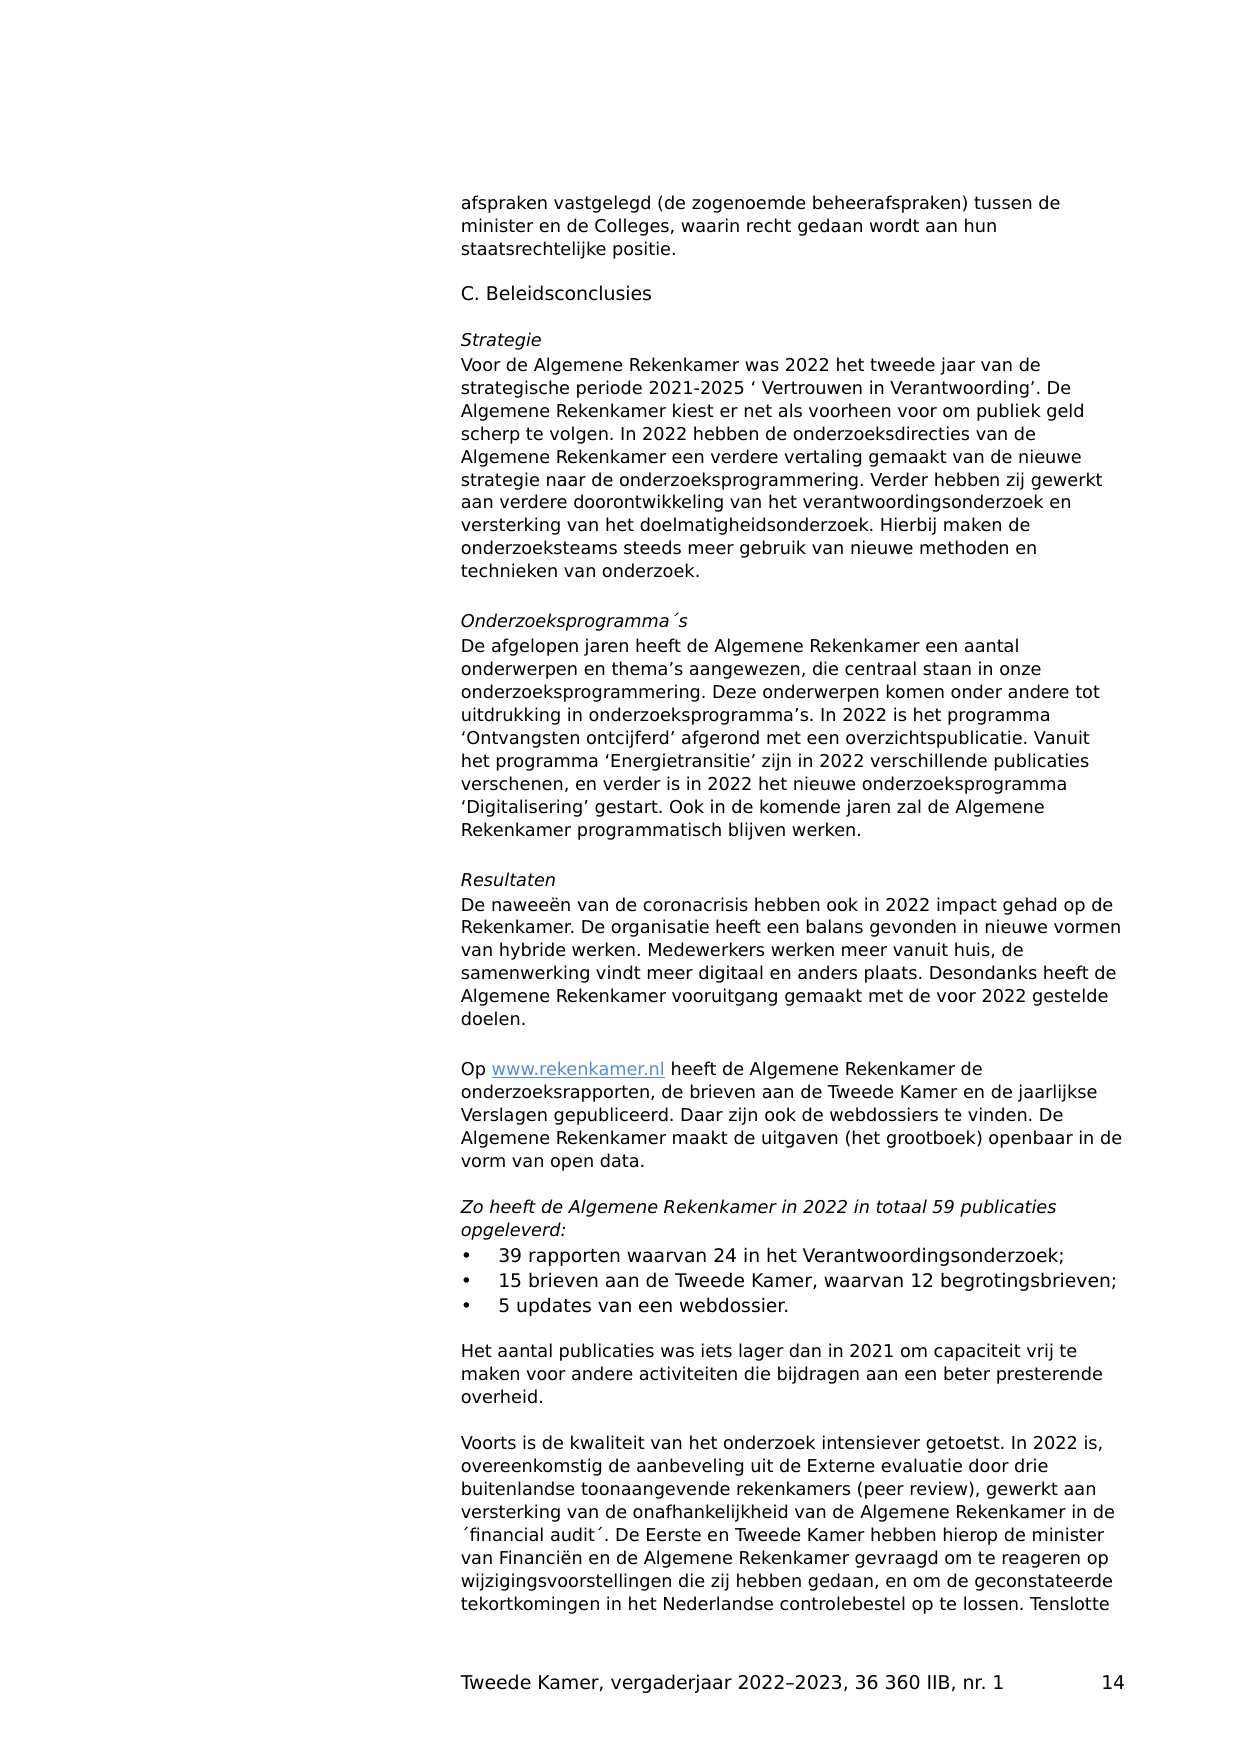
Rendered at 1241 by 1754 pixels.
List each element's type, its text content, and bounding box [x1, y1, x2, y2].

list 5 updates van een webdossier. [461, 1293, 1125, 1318]
text afspraken vastgelegd (de zogenoemde beheerafspraken) tussen de minister en de Colleges, waarin recht gedaan wordt aan hun staatsrechtelijke positie. [461, 191, 1125, 259]
list 15 brieven aan de Tweede Kamer, waarvan 12 begrotingsbrieven; [461, 1268, 1125, 1293]
text De afgelopen jaren heeft de Algemene Rekenkamer een aantal onderwerpen en thema’s aangewezen, die centraal staan in onze onderzoeksprogrammering. Deze onderwerpen komen onder andere tot uitdrukking in onderzoeksprogramma’s. In 2022 is het programma ‘Ontvangsten ontcijferd’ afgerond met een overzichtspublicatie. Vanuit het programma ‘Energietransitie’ zijn in 2022 verschillende publicaties verschenen, en verder is in 2022 het nieuwe onderzoeksprogramma ‘Digitalisering’ gestart. Ook in de komende jaren zal de Algemene Rekenkamer programmatisch blijven werken. [461, 634, 1125, 841]
title C. Beleidsconclusies [461, 282, 1125, 304]
text Het aantal publicaties was iets lager dan in 2021 om capaciteit vrij te maken voor andere activiteiten die bijdragen aan een beter presterende overheid. [461, 1339, 1125, 1408]
text Strategie [461, 328, 1125, 351]
text Voor de Algemene Rekenkamer was 2022 het tweede jaar van de strategische periode 2021-2025 ‘ Vertrouwen in Verantwoording’. De Algemene Rekenkamer kiest er net als voorheen voor om publiek geld scherp te volgen. In 2022 hebben de onderzoeksdirecties van de Algemene Rekenkamer een verdere vertaling gemaakt van de nieuwe strategie naar de onderzoeksprogrammering. Verder hebben zij gewerkt aan verdere doorontwikkeling van het verantwoordingsonderzoek en versterking van het doelmatigheidsonderzoek. Hierbij maken de onderzoeksteams steeds meer gebruik van nieuwe methoden en technieken van onderzoek. [461, 353, 1125, 582]
text Op www.rekenkamer.nl heeft de Algemene Rekenkamer de onderzoeksrapporten, de brieven aan de Tweede Kamer en de jaarlijkse Verslagen gepubliceerd. Daar zijn ook de webdossiers te vinden. De Algemene Rekenkamer maakt de uitgaven (het grootboek) openbaar in de vorm van open data. [461, 1057, 1125, 1172]
text Resultaten [461, 868, 1125, 891]
text De naweeën van de coronacrisis hebben ook in 2022 impact gehad op de Rekenkamer. De organisatie heeft een balans gevonden in nieuwe vormen van hybride werken. Medewerkers werken meer vanuit huis, de samenwerking vindt meer digitaal en anders plaats. Desondanks heeft de Algemene Rekenkamer vooruitgang gemaakt met de voor 2022 gestelde doelen. [461, 893, 1125, 1030]
text Zo heeft de Algemene Rekenkamer in 2022 in totaal 59 publicaties opgeleverd: [461, 1195, 1125, 1241]
text Onderzoeksprogramma´s [461, 609, 1125, 632]
text Voorts is de kwaliteit van het onderzoek intensiever getoetst. In 2022 is, overeenkomstig de aanbeveling uit de Externe evaluatie door drie buitenlandse toonaangevende rekenkamers (peer review), gewerkt aan versterking van de onafhankelijkheid van de Algemene Rekenkamer in de´financial audit´. De Eerste en Tweede Kamer hebben hierop de minister van Financiën en de Algemene Rekenkamer gevraagd om te reageren op wijzigingsvoorstellingen die zij hebben gedaan, en om de geconstateerde tekortkomingen in het Nederlandse controlebestel op te lossen. Tenslotte [461, 1431, 1125, 1614]
list 39 rapporten waarvan 24 in het Verantwoordingsonderzoek; [461, 1243, 1125, 1268]
